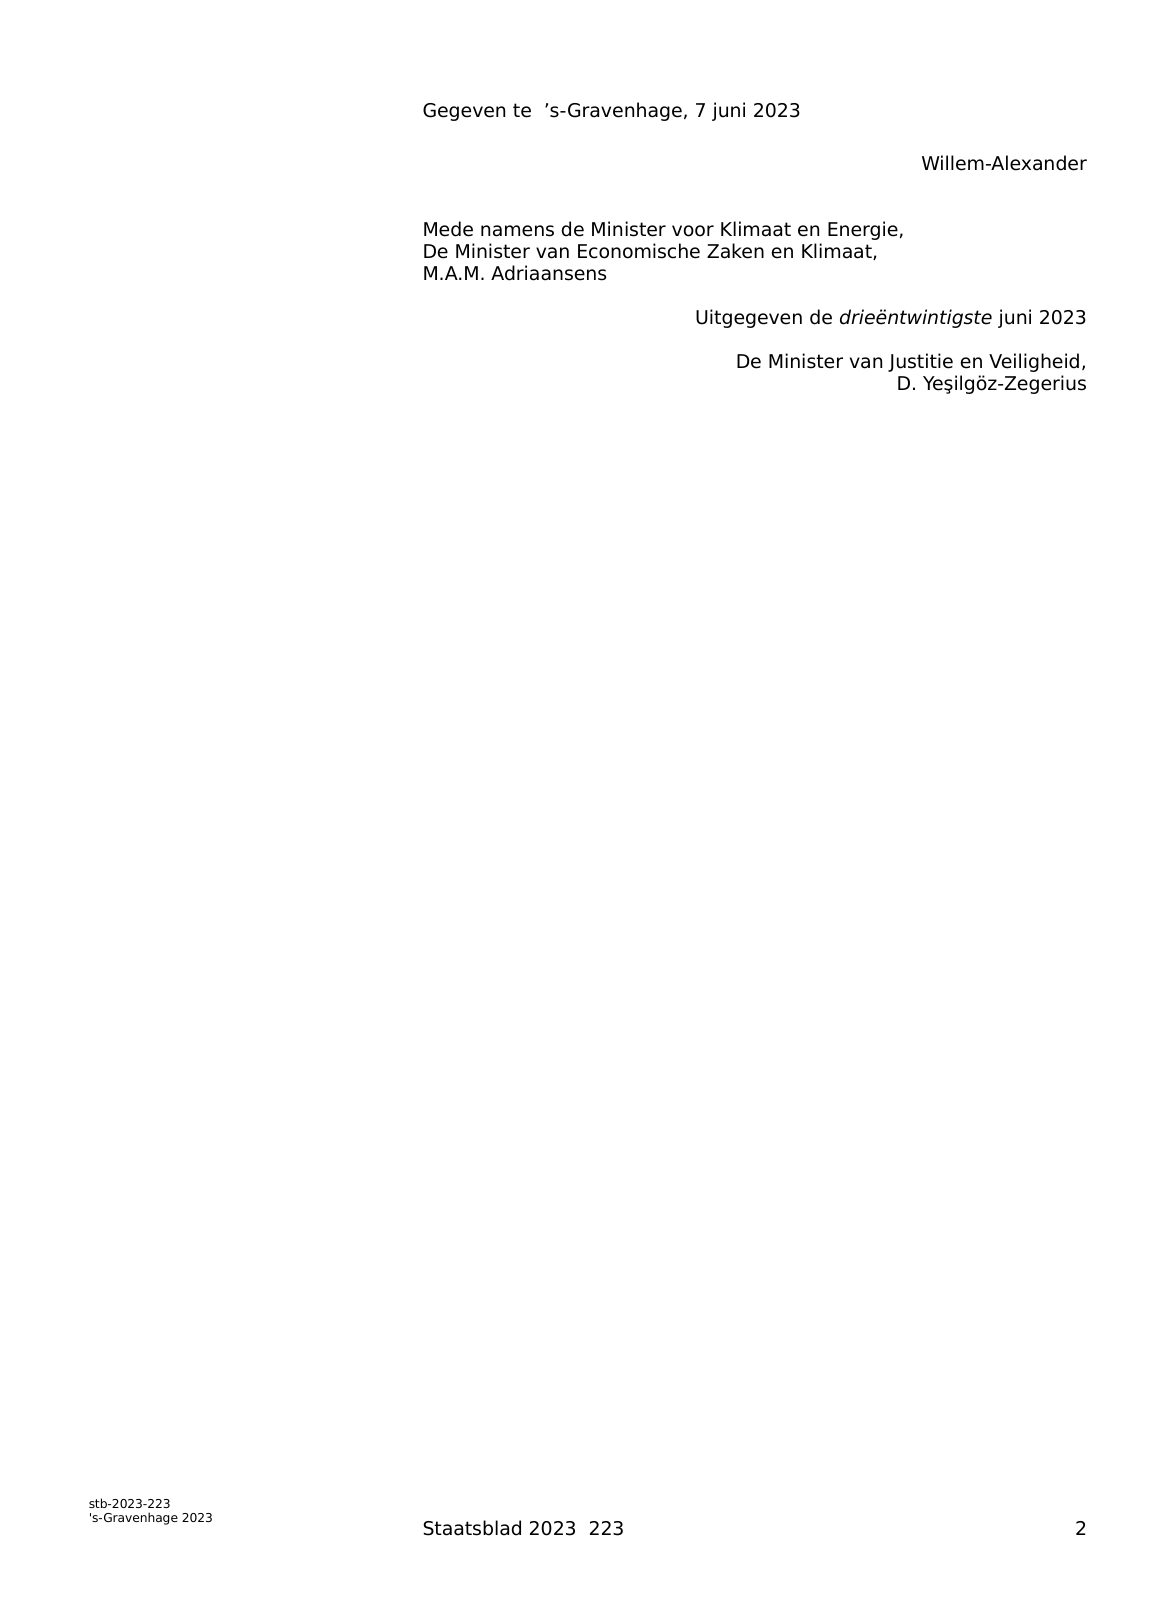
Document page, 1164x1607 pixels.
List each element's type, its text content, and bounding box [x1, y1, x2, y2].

text Willem-Alexander [422, 152, 1087, 174]
text 's-Gravenhage 2023 [88, 1511, 323, 1525]
text Uitgegeven de drieëntwintigste juni 2023 [422, 307, 1087, 329]
text De Minister van Justitie en Veiligheid, D. Yeşilgöz-Zegerius [422, 351, 1087, 395]
text Mede namens de Minister voor Klimaat en Energie, De Minister van Economische Zaken en Klimaat, M.A.M. Adriaansens [422, 197, 1087, 284]
text stb-2023-223 [88, 1497, 323, 1511]
text Gegeven te ’s-Gravenhage, 7 juni 2023 [422, 100, 1087, 122]
